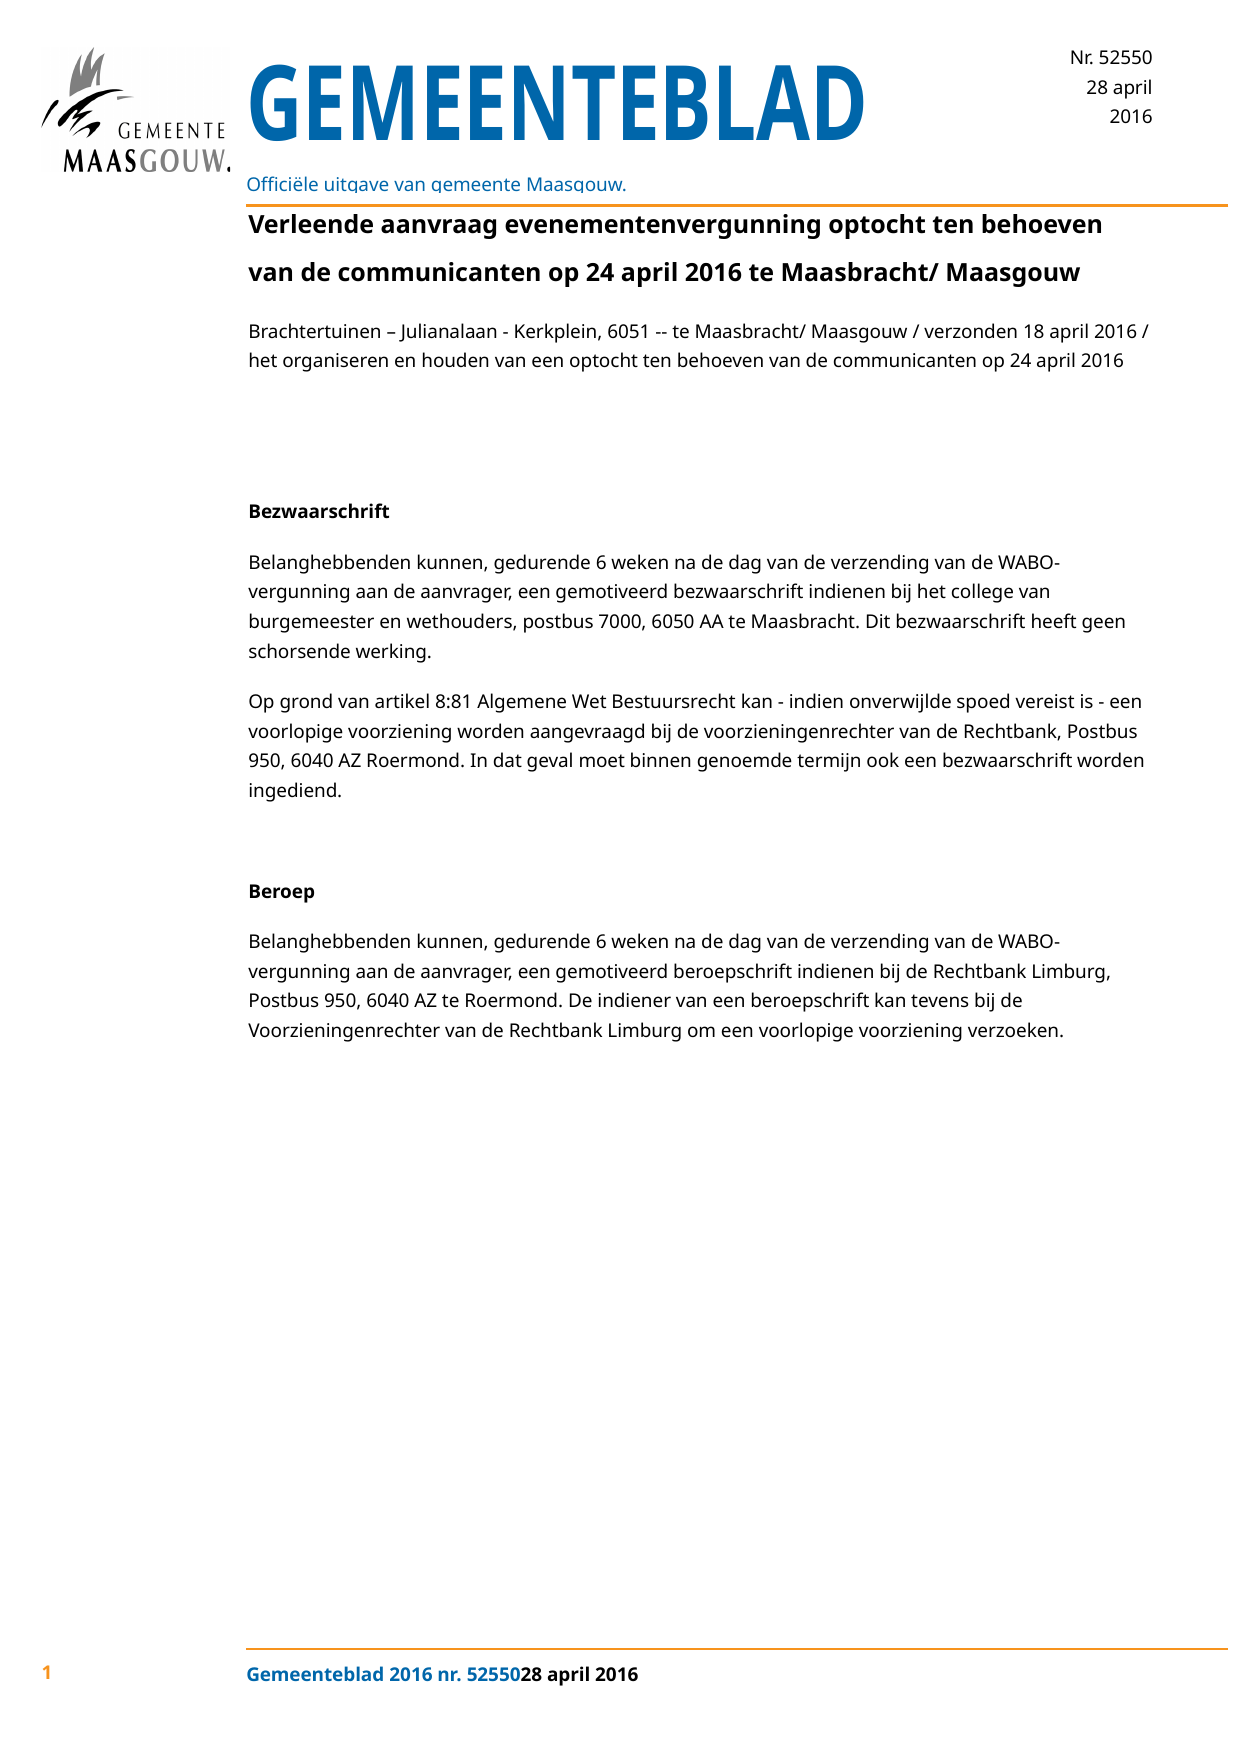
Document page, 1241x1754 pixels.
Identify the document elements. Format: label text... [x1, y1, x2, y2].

text Belanghebbenden kunnen, gedurende 6 weken na de dag van de verzending van de WABO-vergunning aan de aanvrager, een gemotiveerd bezwaarschrift indienen bij het college van burgemeester en wethouders, postbus 7000, 6050 AA te Maasbracht. Dit bezwaarschrift heeft geen schorsende werking. [248, 549, 1152, 664]
text Bezwaarschrift [248, 499, 1152, 524]
text Beroep [248, 878, 1152, 904]
text Belanghebbenden kunnen, gedurende 6 weken na de dag van de verzending van de WABO-vergunning aan de aanvrager, een gemotiveerd beroepschrift indienen bij de Rechtbank Limburg, Postbus 950, 6040 AZ te Roermond. De indiener van een beroepschrift kan tevens bij de Voorzieningenrechter van de Rechtbank Limburg om een voorlopige voorziening verzoeken. [248, 928, 1152, 1043]
text Brachtertuinen – Julianalaan - Kerkplein, 6051 -- te Maasbracht/ Maasgouw / verzonden 18 april 2016 / het organiseren en houden van een optocht ten behoeven van de communicanten op 24 april 2016 [248, 318, 1152, 373]
text Op grond van artikel 8:81 Algemene Wet Bestuursrecht kan - indien onverwijlde spoed vereist is - een voorlopige voorziening worden aangevraagd bij de voorzieningenrechter van de Rechtbank, Postbus 950, 6040 AZ Roermond. In dat geval moet binnen genoemde termijn ook een bezwaarschrift worden ingediend. [248, 688, 1152, 803]
picture [41, 47, 231, 172]
text Verleende aanvraag evenementenvergunning optocht ten behoeven van de communicanten op 24 april 2016 te Maasbracht/ Maasgouw [248, 207, 1152, 288]
